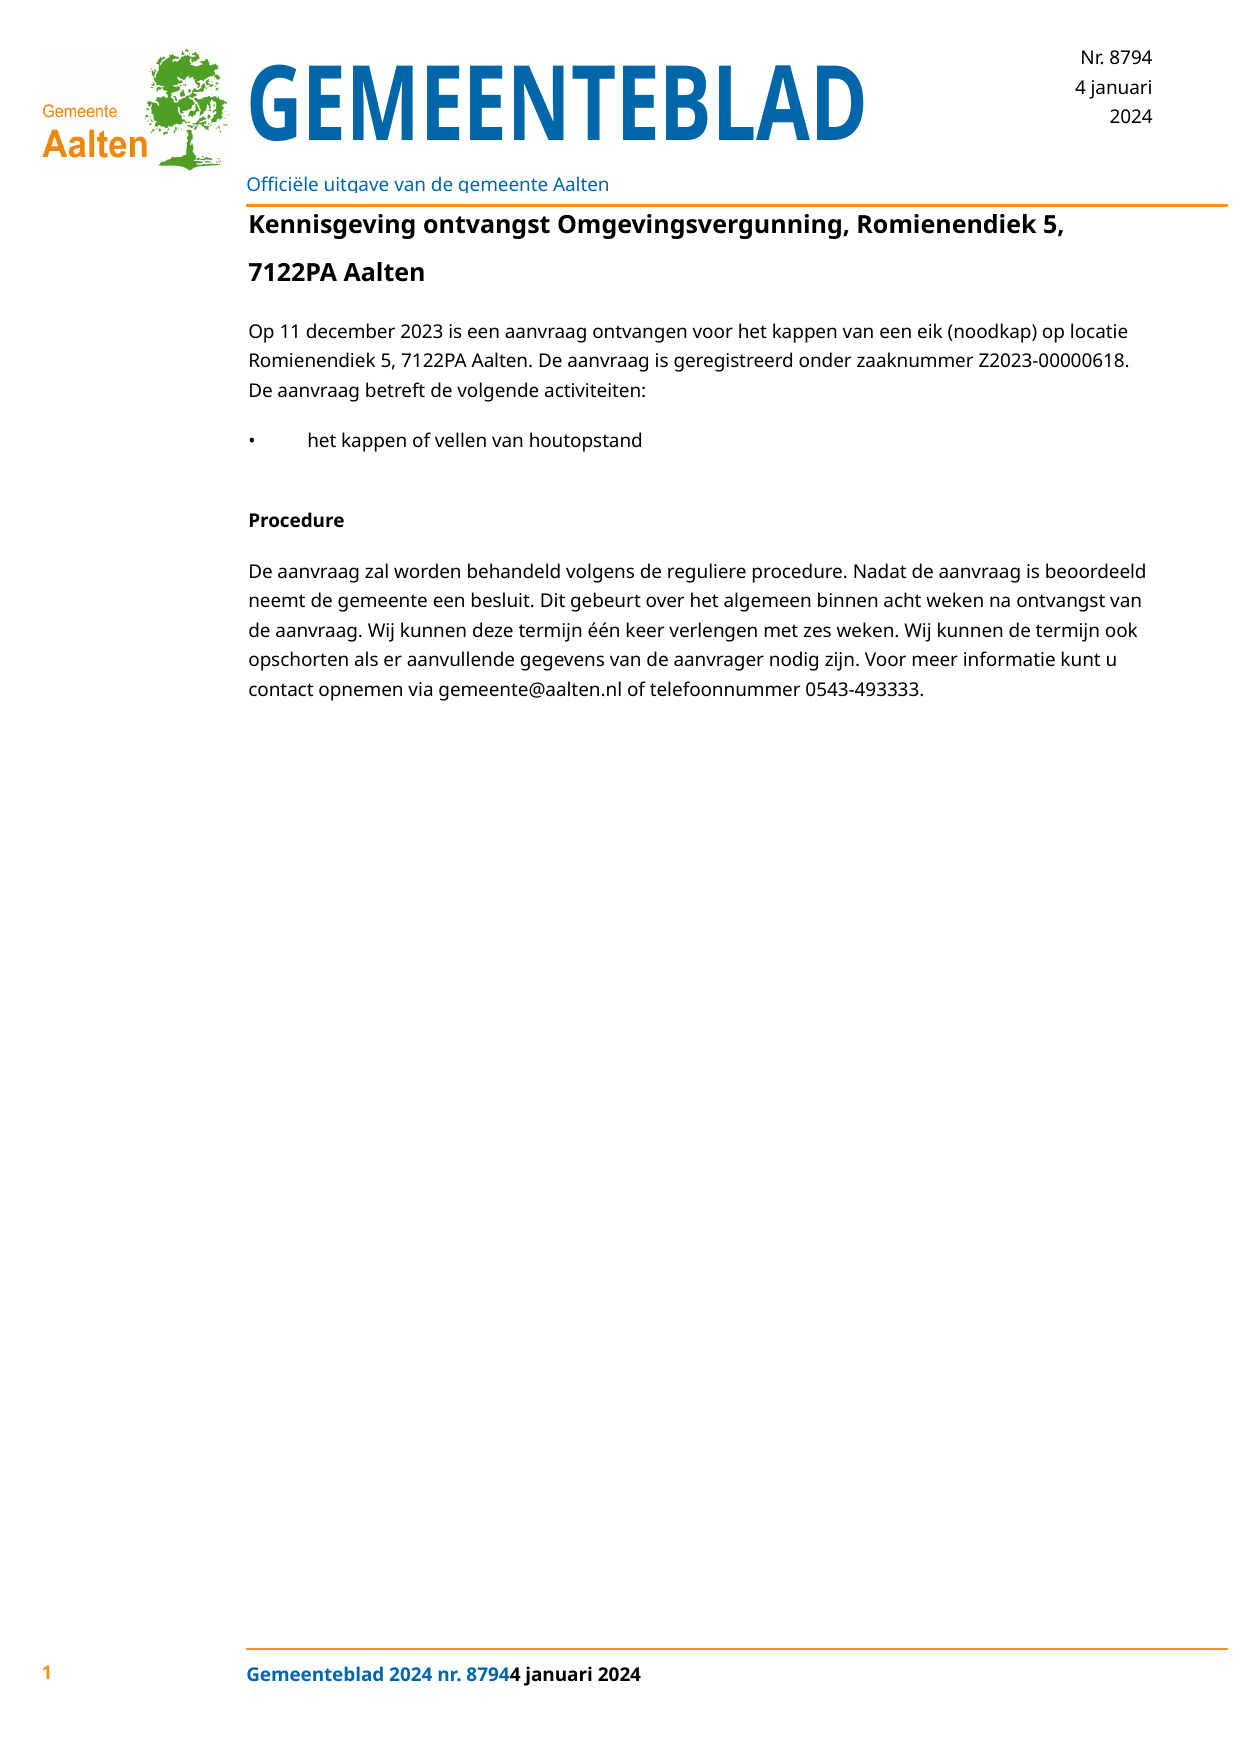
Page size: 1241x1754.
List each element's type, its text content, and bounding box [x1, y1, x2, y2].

picture [41, 47, 231, 172]
text Procedure [248, 507, 1152, 533]
text De aanvraag zal worden behandeld volgens de reguliere procedure. Nadat de aanvraag is beoordeeld neemt de gemeente een besluit. Dit gebeurt over het algemeen binnen acht weken na ontvangst van de aanvraag. Wij kunnen deze termijn één keer verlengen met zes weken. Wij kunnen de termijn ook opschorten als er aanvullende gegevens van de aanvrager nodig zijn. Voor meer informatie kunt u contact opnemen via gemeente@aalten.nl of telefoonnummer 0543-493333. [248, 558, 1152, 702]
text Kennisgeving ontvangst Omgevingsvergunning, Romienendiek 5, 7122PA Aalten [248, 207, 1152, 288]
list het kappen of vellen van houtopstand [248, 427, 1152, 453]
text Op 11 december 2023 is een aanvraag ontvangen voor het kappen van een eik (noodkap) op locatie Romienendiek 5, 7122PA Aalten. De aanvraag is geregistreerd onder zaaknummer Z2023-00000618. De aanvraag betreft de volgende activiteiten: [248, 318, 1152, 403]
